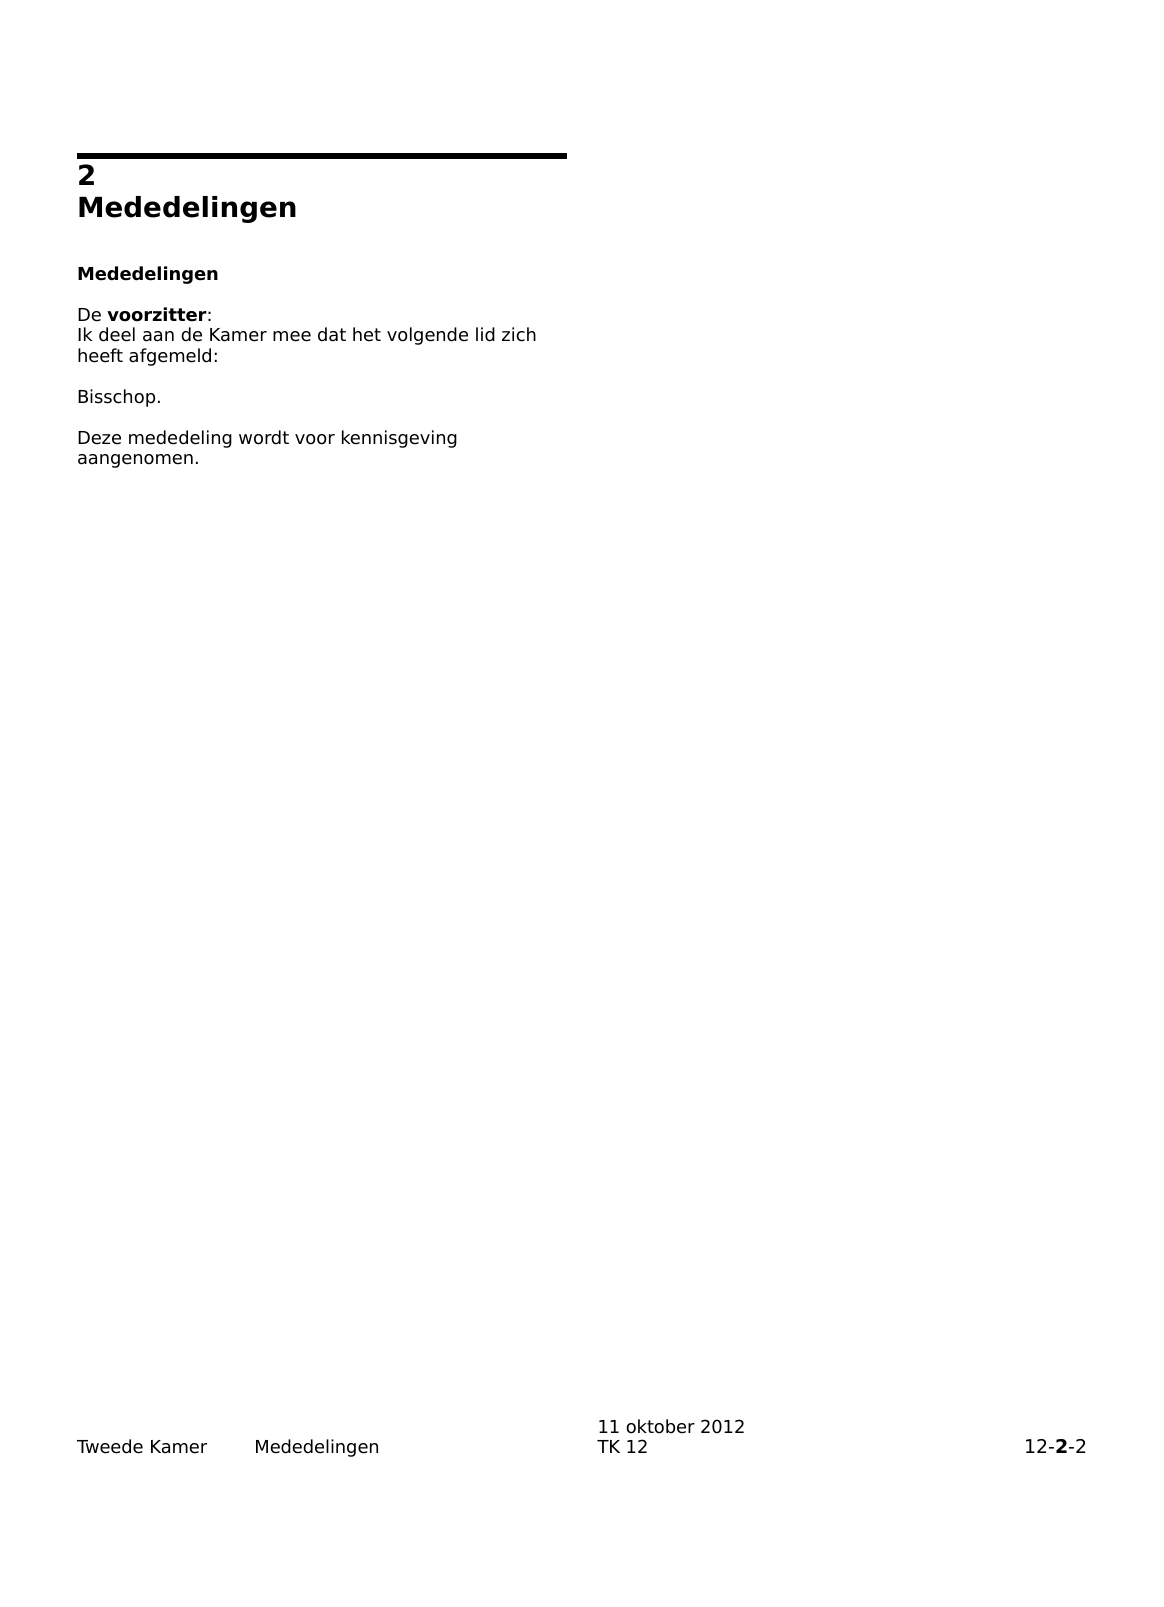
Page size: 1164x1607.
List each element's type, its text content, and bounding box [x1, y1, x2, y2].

text Ik deel aan de Kamer mee dat het volgende lid zich heeft afgemeld: [77, 325, 567, 367]
title 2 Mededelingen [77, 159, 567, 224]
text Bisschop. [77, 387, 567, 407]
text Mededelingen [77, 264, 567, 284]
text De voorzitter: [77, 304, 567, 325]
text Deze mededeling wordt voor kennisgeving aangenomen. [77, 427, 567, 469]
